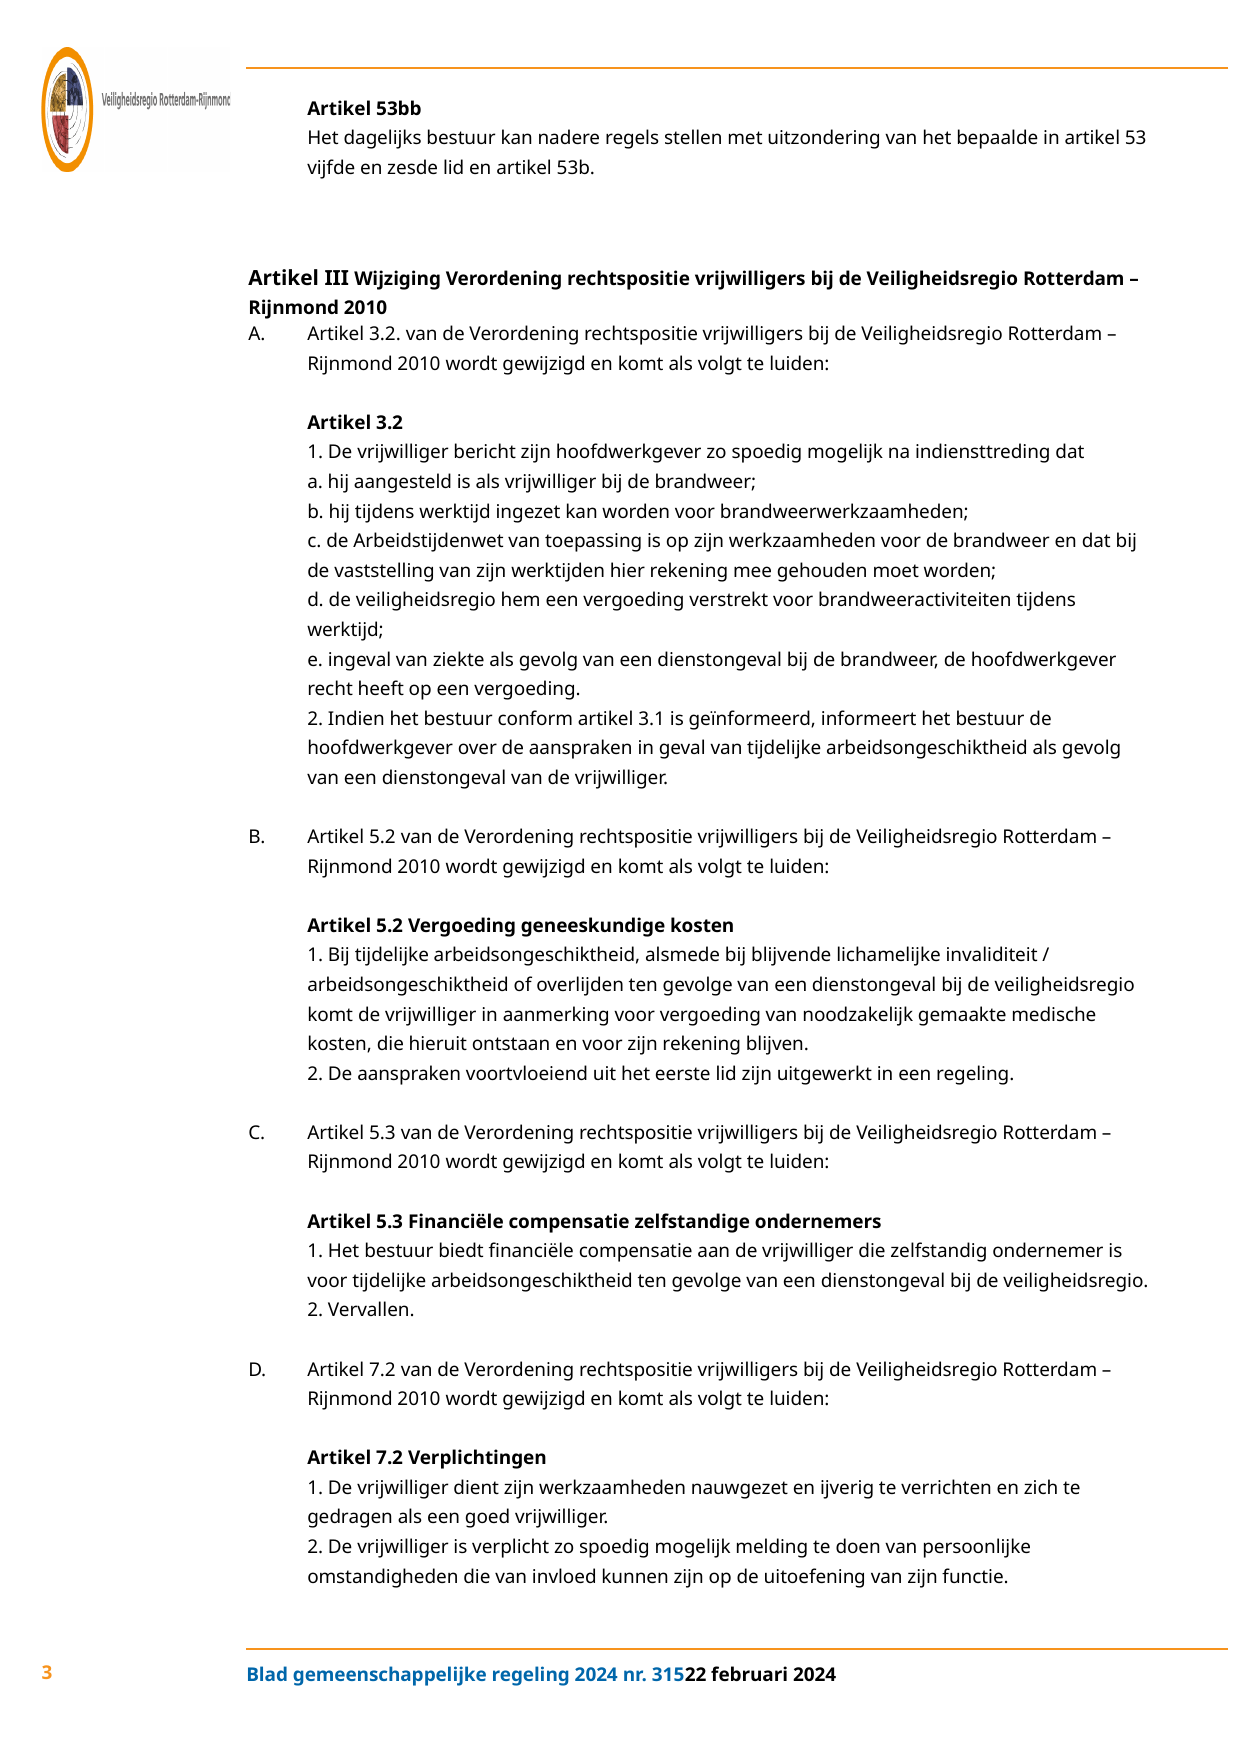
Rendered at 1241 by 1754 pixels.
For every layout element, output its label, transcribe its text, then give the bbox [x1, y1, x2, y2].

list 1. De vrijwilliger dient zijn werkzaamheden nauwgezet en ijverig te verrichten en zich te gedragen als een goed vrijwilliger. [248, 1474, 1152, 1529]
list 1. Het bestuur biedt financiële compensatie aan de vrijwilliger die zelfstandig ondernemer is voor tijdelijke arbeidsongeschiktheid ten gevolge van een dienstongeval bij de veiligheidsregio. [248, 1237, 1152, 1293]
list 1. De vrijwilliger bericht zijn hoofdwerkgever zo spoedig mogelijk na indiensttreding dat [248, 439, 1152, 464]
list 2. Vervallen. [248, 1297, 1152, 1322]
list e. ingeval van ziekte als gevolg van een dienstongeval bij de brandweer, de hoofdwerkgever recht heeft op een vergoeding. [248, 646, 1152, 701]
list b. hij tijdens werktijd ingezet kan worden voor brandweerwerkzaamheden; [248, 498, 1152, 524]
list a. hij aangesteld is als vrijwilliger bij de brandweer; [248, 468, 1152, 494]
list d. de veiligheidsregio hem een vergoeding verstrekt voor brandweeractiviteiten tijdens werktijd; [248, 587, 1152, 642]
list c. de Arbeidstijdenwet van toepassing is op zijn werkzaamheden voor de brandweer en dat bij de vaststelling van zijn werktijden hier rekening mee gehouden moet worden; [248, 527, 1152, 583]
list 2. De vrijwilliger is verplicht zo spoedig mogelijk melding te doen van persoonlijke omstandigheden die van invloed kunnen zijn op de uitoefening van zijn functie. [248, 1533, 1152, 1589]
list Artikel 3.2. van de Verordening rechtspositie vrijwilligers bij de Veiligheidsregio Rotterdam – Rijnmond 2010 wordt gewijzigd en komt als volgt te luiden: [248, 320, 1152, 376]
picture [41, 47, 231, 172]
list Artikel 5.2 Vergoeding geneeskundige kosten [248, 912, 1152, 938]
list Artikel 53bb [248, 95, 1152, 121]
list 1. Bij tijdelijke arbeidsongeschiktheid, alsmede bij blijvende lichamelijke invaliditeit / arbeidsongeschiktheid of overlijden ten gevolge van een dienstongeval bij de veiligheidsregio komt de vrijwilliger in aanmerking voor vergoeding van noodzakelijk gemaakte medische kosten, die hieruit ontstaan en voor zijn rekening blijven. [248, 942, 1152, 1056]
list Het dagelijks bestuur kan nadere regels stellen met uitzondering van het bepaalde in artikel 53 vijfde en zesde lid en artikel 53b. [248, 124, 1152, 180]
list Artikel 7.2 Verplichtingen [248, 1444, 1152, 1470]
list 2. Indien het bestuur conform artikel 3.1 is geïnformeerd, informeert het bestuur de hoofdwerkgever over de aanspraken in geval van tijdelijke arbeidsongeschiktheid als gevolg van een dienstongeval van de vrijwilliger. [248, 705, 1152, 790]
list 2. De aanspraken voortvloeiend uit het eerste lid zijn uitgewerkt in een regeling. [248, 1060, 1152, 1086]
list Artikel 5.3 van de Verordening rechtspositie vrijwilligers bij de Veiligheidsregio Rotterdam – Rijnmond 2010 wordt gewijzigd en komt als volgt te luiden: [248, 1119, 1152, 1174]
list Artikel 5.2 van de Verordening rechtspositie vrijwilligers bij de Veiligheidsregio Rotterdam – Rijnmond 2010 wordt gewijzigd en komt als volgt te luiden: [248, 823, 1152, 879]
list Artikel 5.3 Financiële compensatie zelfstandige ondernemers [248, 1208, 1152, 1234]
list Artikel 3.2 [248, 409, 1152, 435]
text Artikel III Wijziging Verordening rechtspositie vrijwilligers bij de Veiligheidsregio Rotterdam – Rijnmond 2010 [248, 263, 1152, 320]
list Artikel 7.2 van de Verordening rechtspositie vrijwilligers bij de Veiligheidsregio Rotterdam – Rijnmond 2010 wordt gewijzigd en komt als volgt te luiden: [248, 1356, 1152, 1411]
